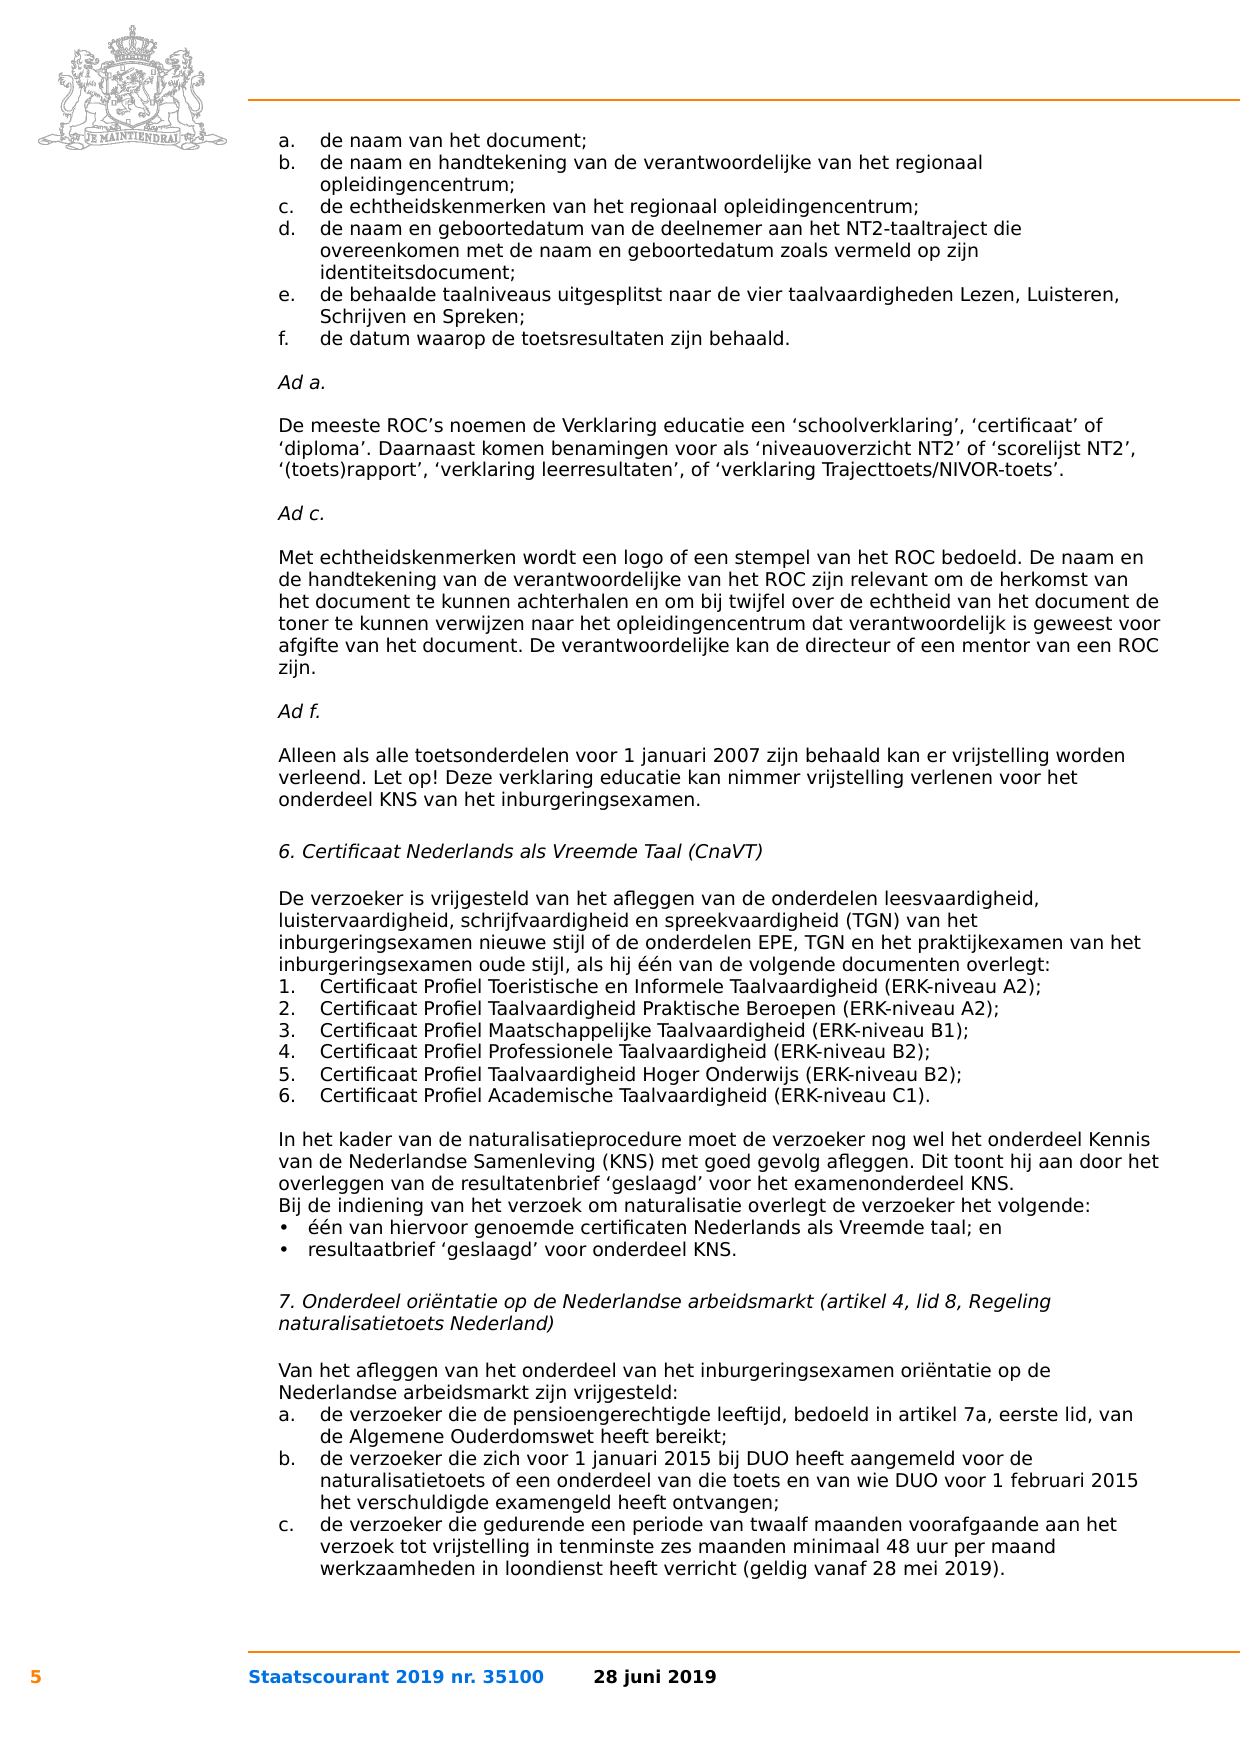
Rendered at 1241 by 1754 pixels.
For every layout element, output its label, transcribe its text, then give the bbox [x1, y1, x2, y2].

text De meeste ROC’s noemen de Verklaring educatie een ‘schoolverklaring’, ‘certificaat’ of ‘diploma’. Daarnaast komen benamingen voor als ‘niveauoverzicht NT2’ of ‘scorelijst NT2’, ‘(toets)rapport’, ‘verklaring leerresultaten’, of ‘verklaring Trajecttoets/NIVOR-toets’. [278, 415, 1163, 481]
text Bij de indiening van het verzoek om naturalisatie overlegt de verzoeker het volgende: [278, 1195, 1163, 1217]
text a. de naam van het document; [278, 130, 1163, 152]
text Alleen als alle toetsonderdelen voor 1 januari 2007 zijn behaald kan er vrijstelling worden verleend. Let op! Deze verklaring educatie kan nimmer vrijstelling verlenen voor het onderdeel KNS van het inburgeringsexamen. [278, 745, 1163, 811]
text c. de echtheidskenmerken van het regionaal opleidingencentrum; [278, 196, 1163, 218]
subtitle Ad f. [278, 701, 1163, 723]
text b. de verzoeker die zich voor 1 januari 2015 bij DUO heeft aangemeld voor de naturalisatietoets of een onderdeel van die toets en van wie DUO voor 1 februari 2015 het verschuldigde examengeld heeft ontvangen; [278, 1448, 1163, 1514]
text Met echtheidskenmerken wordt een logo of een stempel van het ROC bedoeld. De naam en de handtekening van de verantwoordelijke van het ROC zijn relevant om de herkomst van het document te kunnen achterhalen en om bij twijfel over de echtheid van het document de toner te kunnen verwijzen naar het opleidingencentrum dat verantwoordelijk is geweest voor afgifte van het document. De verantwoordelijke kan de directeur of een mentor van een ROC zijn. [278, 547, 1163, 679]
text c. de verzoeker die gedurende een periode van twaalf maanden voorafgaande aan het verzoek tot vrijstelling in tenminste zes maanden minimaal 48 uur per maand werkzaamheden in loondienst heeft verricht (geldig vanaf 28 mei 2019). [278, 1514, 1163, 1580]
text In het kader van de naturalisatieprocedure moet de verzoeker nog wel het onderdeel Kennis van de Nederlandse Samenleving (KNS) met goed gevolg afleggen. Dit toont hij aan door het overleggen van de resultatenbrief ‘geslaagd’ voor het examenonderdeel KNS. [278, 1129, 1163, 1195]
subtitle Ad c. [278, 503, 1163, 525]
text 2. Certificaat Profiel Taalvaardigheid Praktische Beroepen (ERK-niveau A2); [278, 997, 1163, 1019]
subtitle Ad a. [278, 372, 1163, 393]
text 5. Certificaat Profiel Taalvaardigheid Hoger Onderwijs (ERK-niveau B2); [278, 1063, 1163, 1085]
text e. de behaalde taalniveaus uitgesplitst naar de vier taalvaardigheden Lezen, Luisteren, Schrijven en Spreken; [278, 284, 1163, 328]
text Van het afleggen van het onderdeel van het inburgeringsexamen oriëntatie op de Nederlandse arbeidsmarkt zijn vrijgesteld: [278, 1360, 1163, 1404]
text 3. Certificaat Profiel Maatschappelijke Taalvaardigheid (ERK-niveau B1); [278, 1019, 1163, 1041]
text 4. Certificaat Profiel Professionele Taalvaardigheid (ERK-niveau B2); [278, 1041, 1163, 1063]
text • resultaatbrief ‘geslaagd’ voor onderdeel KNS. [278, 1239, 1163, 1261]
subtitle 6. Certificaat Nederlands als Vreemde Taal (CnaVT) [278, 841, 1163, 863]
text a. de verzoeker die de pensioengerechtigde leeftijd, bedoeld in artikel 7a, eerste lid, van de Algemene Ouderdomswet heeft bereikt; [278, 1404, 1163, 1448]
text De verzoeker is vrijgesteld van het afleggen van de onderdelen leesvaardigheid, luistervaardigheid, schrijfvaardigheid en spreekvaardigheid (TGN) van het inburgeringsexamen nieuwe stijl of de onderdelen EPE, TGN en het praktijkexamen van het inburgeringsexamen oude stijl, als hij één van de volgende documenten overlegt: [278, 888, 1163, 976]
text f. de datum waarop de toetsresultaten zijn behaald. [278, 328, 1163, 350]
subtitle 7. Onderdeel oriëntatie op de Nederlandse arbeidsmarkt (artikel 4, lid 8, Regeling naturalisatietoets Nederland) [278, 1291, 1163, 1335]
text d. de naam en geboortedatum van de deelnemer aan het NT2-taaltraject die overeenkomen met de naam en geboortedatum zoals vermeld op zijn identiteitsdocument; [278, 218, 1163, 284]
text 1. Certificaat Profiel Toeristische en Informele Taalvaardigheid (ERK-niveau A2); [278, 976, 1163, 997]
picture [38, 25, 227, 150]
text • één van hiervoor genoemde certificaten Nederlands als Vreemde taal; en [278, 1217, 1163, 1239]
text b. de naam en handtekening van de verantwoordelijke van het regionaal opleidingencentrum; [278, 152, 1163, 196]
text 6. Certificaat Profiel Academische Taalvaardigheid (ERK-niveau C1). [278, 1085, 1163, 1107]
